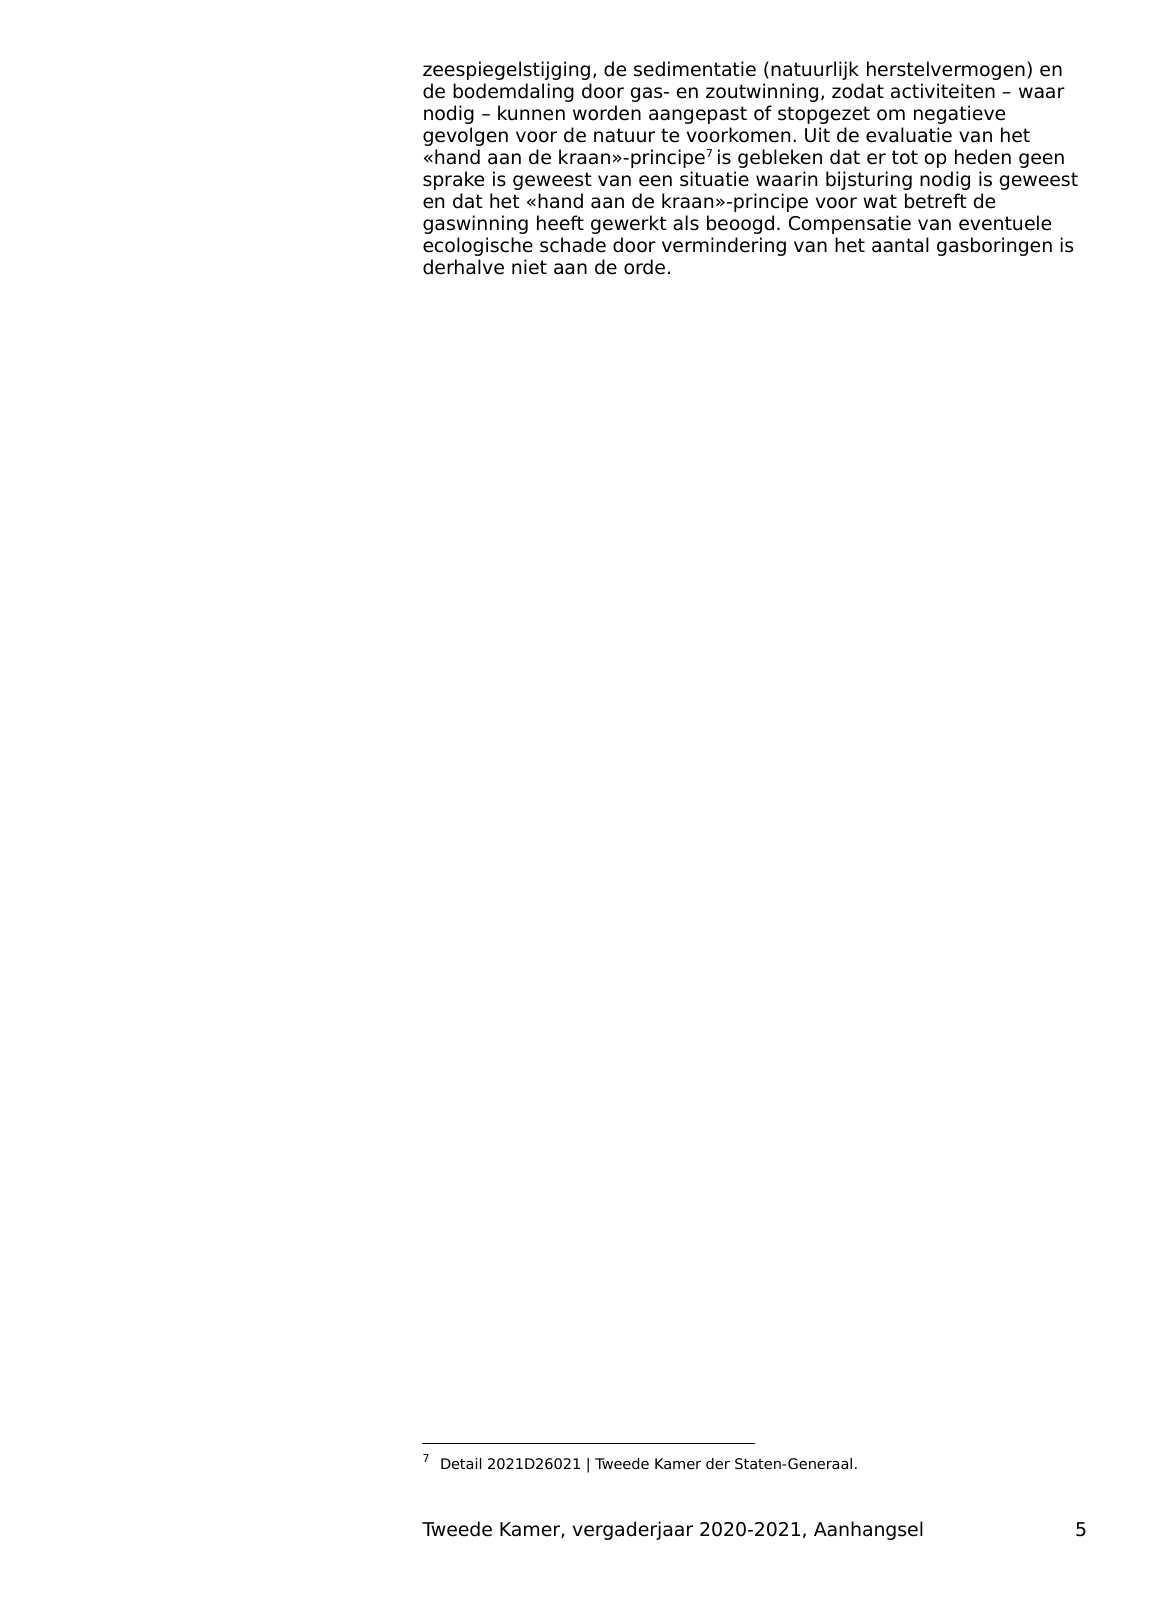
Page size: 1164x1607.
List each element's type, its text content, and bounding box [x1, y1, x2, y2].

text zeespiegelstijging, de sedimentatie (natuurlijk herstelvermogen) en de bodemdaling door gas- en zoutwinning, zodat activiteiten – waar nodig – kunnen worden aangepast of stopgezet om negatieve gevolgen voor de natuur te voorkomen. Uit de evaluatie van het «hand aan de kraan»-principeis gebleken dat er tot op heden geen sprake is geweest van een situatie waarin bijsturing nodig is geweest en dat het «hand aan de kraan»-principe voor wat betreft de gaswinning heeft gewerkt als beoogd. Compensatie van eventuele ecologische schade door vermindering van het aantal gasboringen is derhalve niet aan de orde. [422, 59, 1087, 279]
text Detail 2021D26021 | Tweede Kamer der Staten-Generaal. [422, 1452, 1087, 1474]
